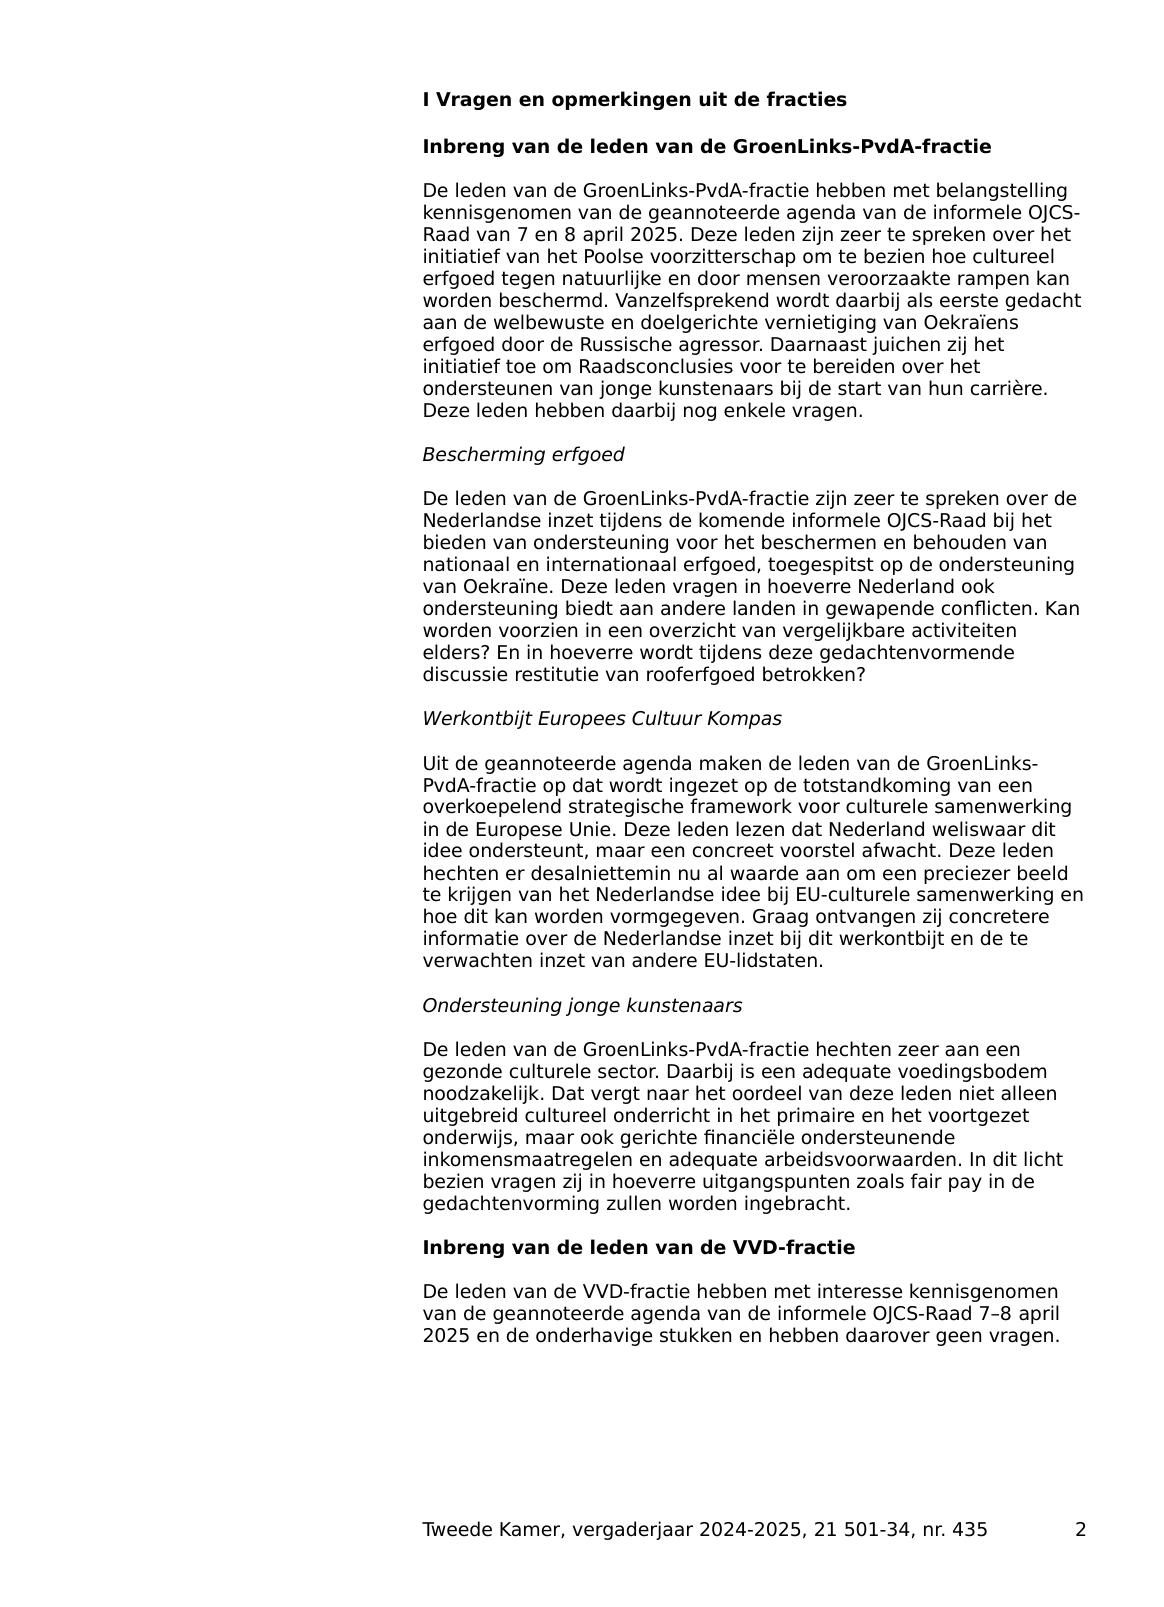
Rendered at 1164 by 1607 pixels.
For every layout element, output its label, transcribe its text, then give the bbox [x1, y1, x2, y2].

text De leden van de VVD-fractie hebben met interesse kennisgenomen van de geannoteerde agenda van de informele OJCS-Raad 7–8 april 2025 en de onderhavige stukken en hebben daarover geen vragen. [422, 1281, 1087, 1347]
text Uit de geannoteerde agenda maken de leden van de GroenLinks-PvdA-fractie op dat wordt ingezet op de totstandkoming van een overkoepelend strategische framework voor culturele samenwerking in de Europese Unie. Deze leden lezen dat Nederland weliswaar dit idee ondersteunt, maar een concreet voorstel afwacht. Deze leden hechten er desalniettemin nu al waarde aan om een preciezer beeld te krijgen van het Nederlandse idee bij EU-culturele samenwerking en hoe dit kan worden vormgegeven. Graag ontvangen zij concretere informatie over de Nederlandse inzet bij dit werkontbijt en de te verwachten inzet van andere EU-lidstaten. [422, 752, 1087, 972]
subtitle Inbreng van de leden van de VVD-fractie [422, 1237, 1087, 1259]
subtitle Ondersteuning jonge kunstenaars [422, 994, 1087, 1016]
text De leden van de GroenLinks-PvdA-fractie hebben met belangstelling kennisgenomen van de geannoteerde agenda van de informele OJCS-Raad van 7 en 8 april 2025. Deze leden zijn zeer te spreken over het initiatief van het Poolse voorzitterschap om te bezien hoe cultureel erfgoed tegen natuurlijke en door mensen veroorzaakte rampen kan worden beschermd. Vanzelfsprekend wordt daarbij als eerste gedacht aan de welbewuste en doelgerichte vernietiging van Oekraïens erfgoed door de Russische agressor. Daarnaast juichen zij het initiatief toe om Raadsconclusies voor te bereiden over het ondersteunen van jonge kunstenaars bij de start van hun carrière. Deze leden hebben daarbij nog enkele vragen. [422, 180, 1087, 422]
subtitle I Vragen en opmerkingen uit de fracties [422, 89, 1087, 111]
text De leden van de GroenLinks-PvdA-fractie zijn zeer te spreken over de Nederlandse inzet tijdens de komende informele OJCS-Raad bij het bieden van ondersteuning voor het beschermen en behouden van nationaal en internationaal erfgoed, toegespitst op de ondersteuning van Oekraïne. Deze leden vragen in hoeverre Nederland ook ondersteuning biedt aan andere landen in gewapende conflicten. Kan worden voorzien in een overzicht van vergelijkbare activiteiten elders? En in hoeverre wordt tijdens deze gedachtenvormende discussie restitutie van rooferfgoed betrokken? [422, 488, 1087, 686]
subtitle Werkontbijt Europees Cultuur Kompas [422, 708, 1087, 730]
text De leden van de GroenLinks-PvdA-fractie hechten zeer aan een gezonde culturele sector. Daarbij is een adequate voedingsbodem noodzakelijk. Dat vergt naar het oordeel van deze leden niet alleen uitgebreid cultureel onderricht in het primaire en het voortgezet onderwijs, maar ook gerichte financiële ondersteunende inkomensmaatregelen en adequate arbeidsvoorwaarden. In dit licht bezien vragen zij in hoeverre uitgangspunten zoals fair pay in de gedachtenvorming zullen worden ingebracht. [422, 1039, 1087, 1214]
subtitle Inbreng van de leden van de GroenLinks-PvdA-fractie [422, 136, 1087, 158]
subtitle Bescherming erfgoed [422, 444, 1087, 466]
